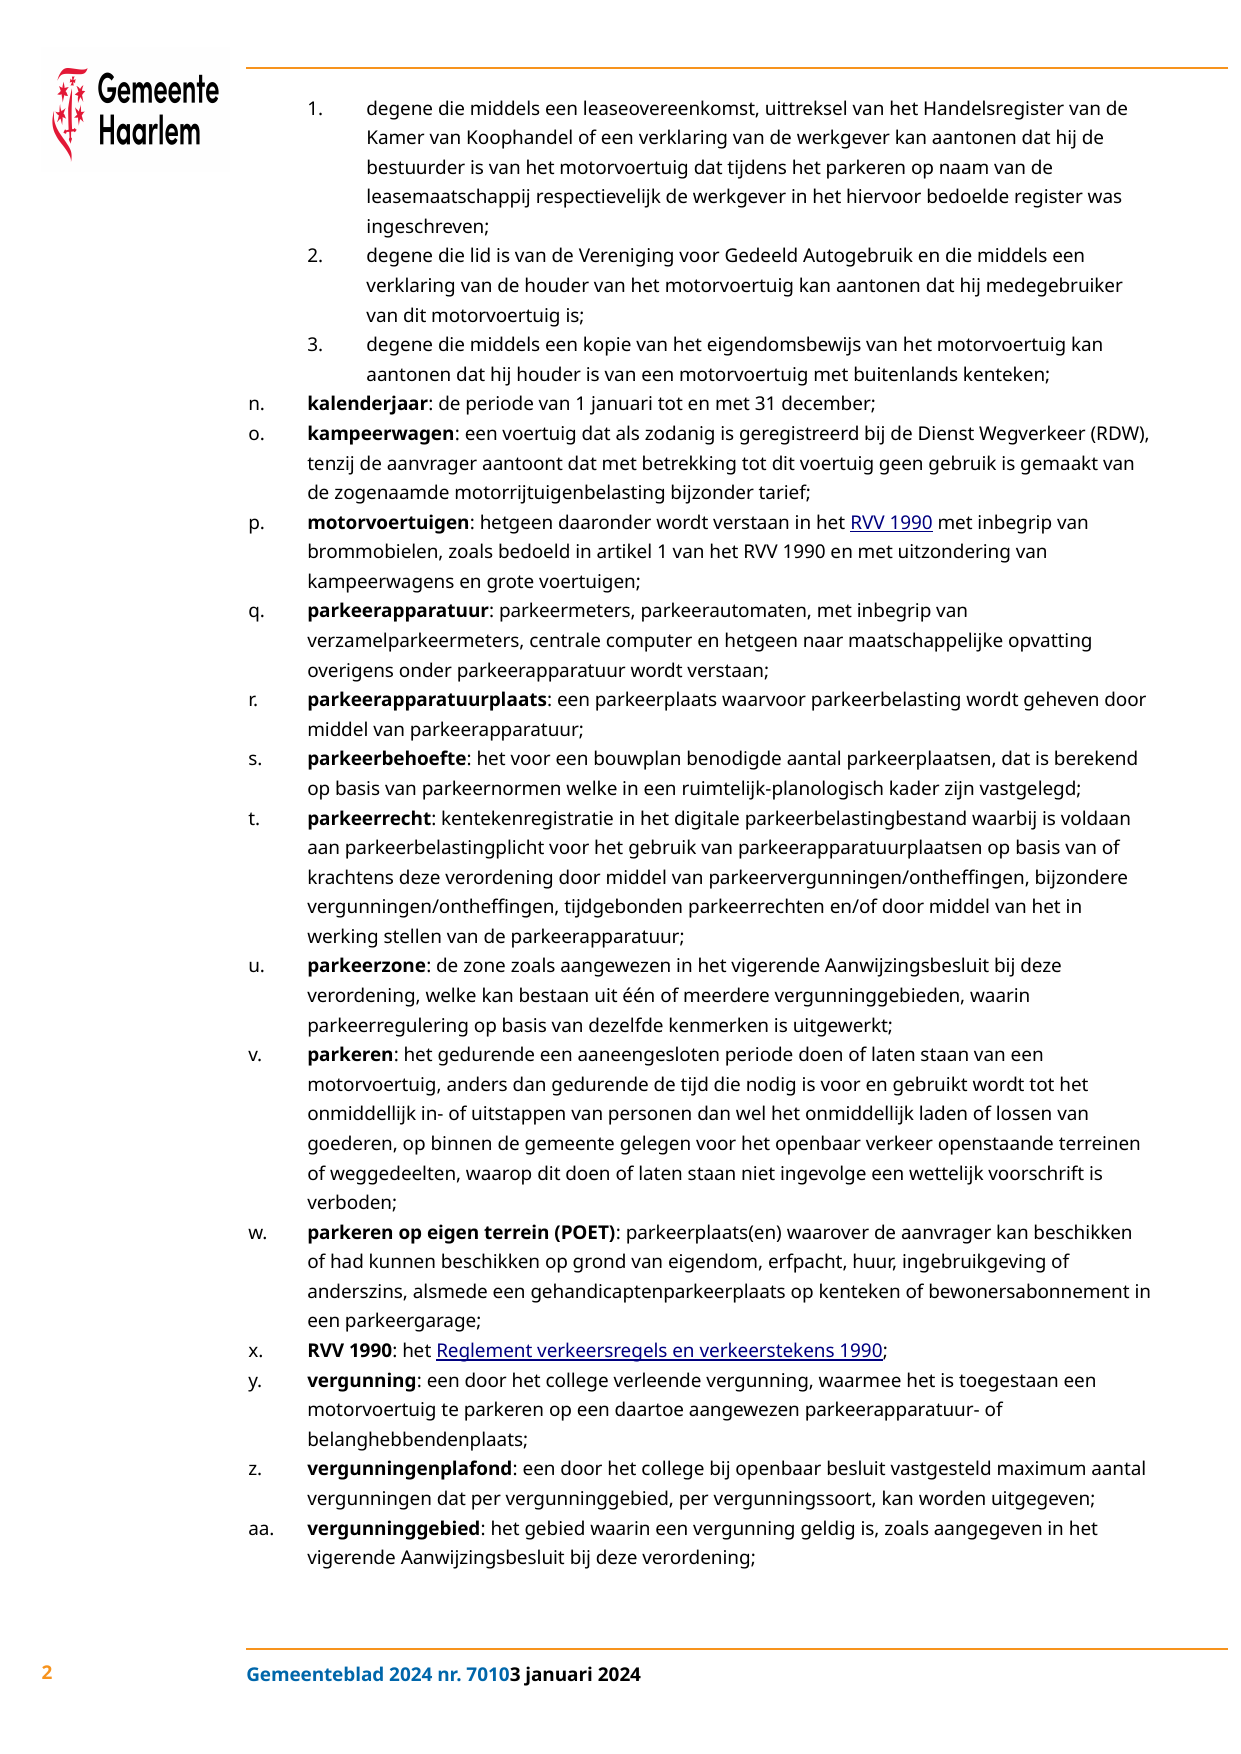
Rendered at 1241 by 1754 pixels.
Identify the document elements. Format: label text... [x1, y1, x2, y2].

list kalenderjaar: de periode van 1 januari tot en met 31 december; [248, 391, 1152, 416]
list parkeerapparatuur: parkeermeters, parkeerautomaten, met inbegrip van verzamelparkeermeters, centrale computer en hetgeen naar maatschappelijke opvatting overigens onder parkeerapparatuur wordt verstaan; [248, 598, 1152, 683]
list degene die middels een kopie van het eigendomsbewijs van het motorvoertuig kan aantonen dat hij houder is van een motorvoertuig met buitenlands kenteken; [307, 331, 1152, 387]
list parkeren op eigen terrein (POET): parkeerplaats(en) waarover de aanvrager kan beschikken of had kunnen beschikken op grond van eigendom, erfpacht, huur, ingebruikgeving of anderszins, alsmede een gehandicaptenparkeerplaats op kenteken of bewonersabonnement in een parkeergarage; [248, 1219, 1152, 1333]
list parkeerrecht: kentekenregistratie in het digitale parkeerbelastingbestand waarbij is voldaan aan parkeerbelastingplicht voor het gebruik van parkeerapparatuurplaatsen op basis van of krachtens deze verordening door middel van parkeervergunningen/ontheffingen, bijzondere vergunningen/ontheffingen, tijdgebonden parkeerrechten en/of door middel van het in werking stellen van de parkeerapparatuur; [248, 805, 1152, 949]
picture [41, 47, 231, 172]
list vergunningenplafond: een door het college bij openbaar besluit vastgesteld maximum aantal vergunningen dat per vergunninggebied, per vergunningssoort, kan worden uitgegeven; [248, 1456, 1152, 1511]
list kampeerwagen: een voertuig dat als zodanig is geregistreerd bij de Dienst Wegverkeer (RDW), tenzij de aanvrager aantoont dat met betrekking tot dit voertuig geen gebruik is gemaakt van de zogenaamde motorrijtuigenbelasting bijzonder tarief; [248, 420, 1152, 505]
list motorvoertuigen: hetgeen daaronder wordt verstaan in het RVV 1990 met inbegrip van brommobielen, zoals bedoeld in artikel 1 van het RVV 1990 en met uitzondering van kampeerwagens en grote voertuigen; [248, 509, 1152, 594]
list vergunninggebied: het gebied waarin een vergunning geldig is, zoals aangegeven in het vigerende Aanwijzingsbesluit bij deze verordening; [248, 1515, 1152, 1570]
list parkeerbehoefte: het voor een bouwplan benodigde aantal parkeerplaatsen, dat is berekend op basis van parkeernormen welke in een ruimtelijk-planologisch kader zijn vastgelegd; [248, 746, 1152, 801]
list degene die lid is van de Vereniging voor Gedeeld Autogebruik en die middels een verklaring van de houder van het motorvoertuig kan aantonen dat hij medegebruiker van dit motorvoertuig is; [307, 243, 1152, 328]
list degene die middels een leaseovereenkomst, uittreksel van het Handelsregister van de Kamer van Koophandel of een verklaring van de werkgever kan aantonen dat hij de bestuurder is van het motorvoertuig dat tijdens het parkeren op naam van de leasemaatschappij respectievelijk de werkgever in het hiervoor bedoelde register was ingeschreven; [307, 95, 1152, 239]
list RVV 1990: het Reglement verkeersregels en verkeerstekens 1990; [248, 1337, 1152, 1363]
list parkeren: het gedurende een aaneengesloten periode doen of laten staan van een motorvoertuig, anders dan gedurende de tijd die nodig is voor en gebruikt wordt tot het onmiddellijk in- of uitstappen van personen dan wel het onmiddellijk laden of lossen van goederen, op binnen de gemeente gelegen voor het openbaar verkeer openstaande terreinen of weggedeelten, waarop dit doen of laten staan niet ingevolge een wettelijk voorschrift is verboden; [248, 1041, 1152, 1215]
list parkeerapparatuurplaats: een parkeerplaats waarvoor parkeerbelasting wordt geheven door middel van parkeerapparatuur; [248, 686, 1152, 742]
list parkeerzone: de zone zoals aangewezen in het vigerende Aanwijzingsbesluit bij deze verordening, welke kan bestaan uit één of meerdere vergunninggebieden, waarin parkeerregulering op basis van dezelfde kenmerken is uitgewerkt; [248, 953, 1152, 1038]
list vergunning: een door het college verleende vergunning, waarmee het is toegestaan een motorvoertuig te parkeren op een daartoe aangewezen parkeerapparatuur- of belanghebbendenplaats; [248, 1367, 1152, 1452]
